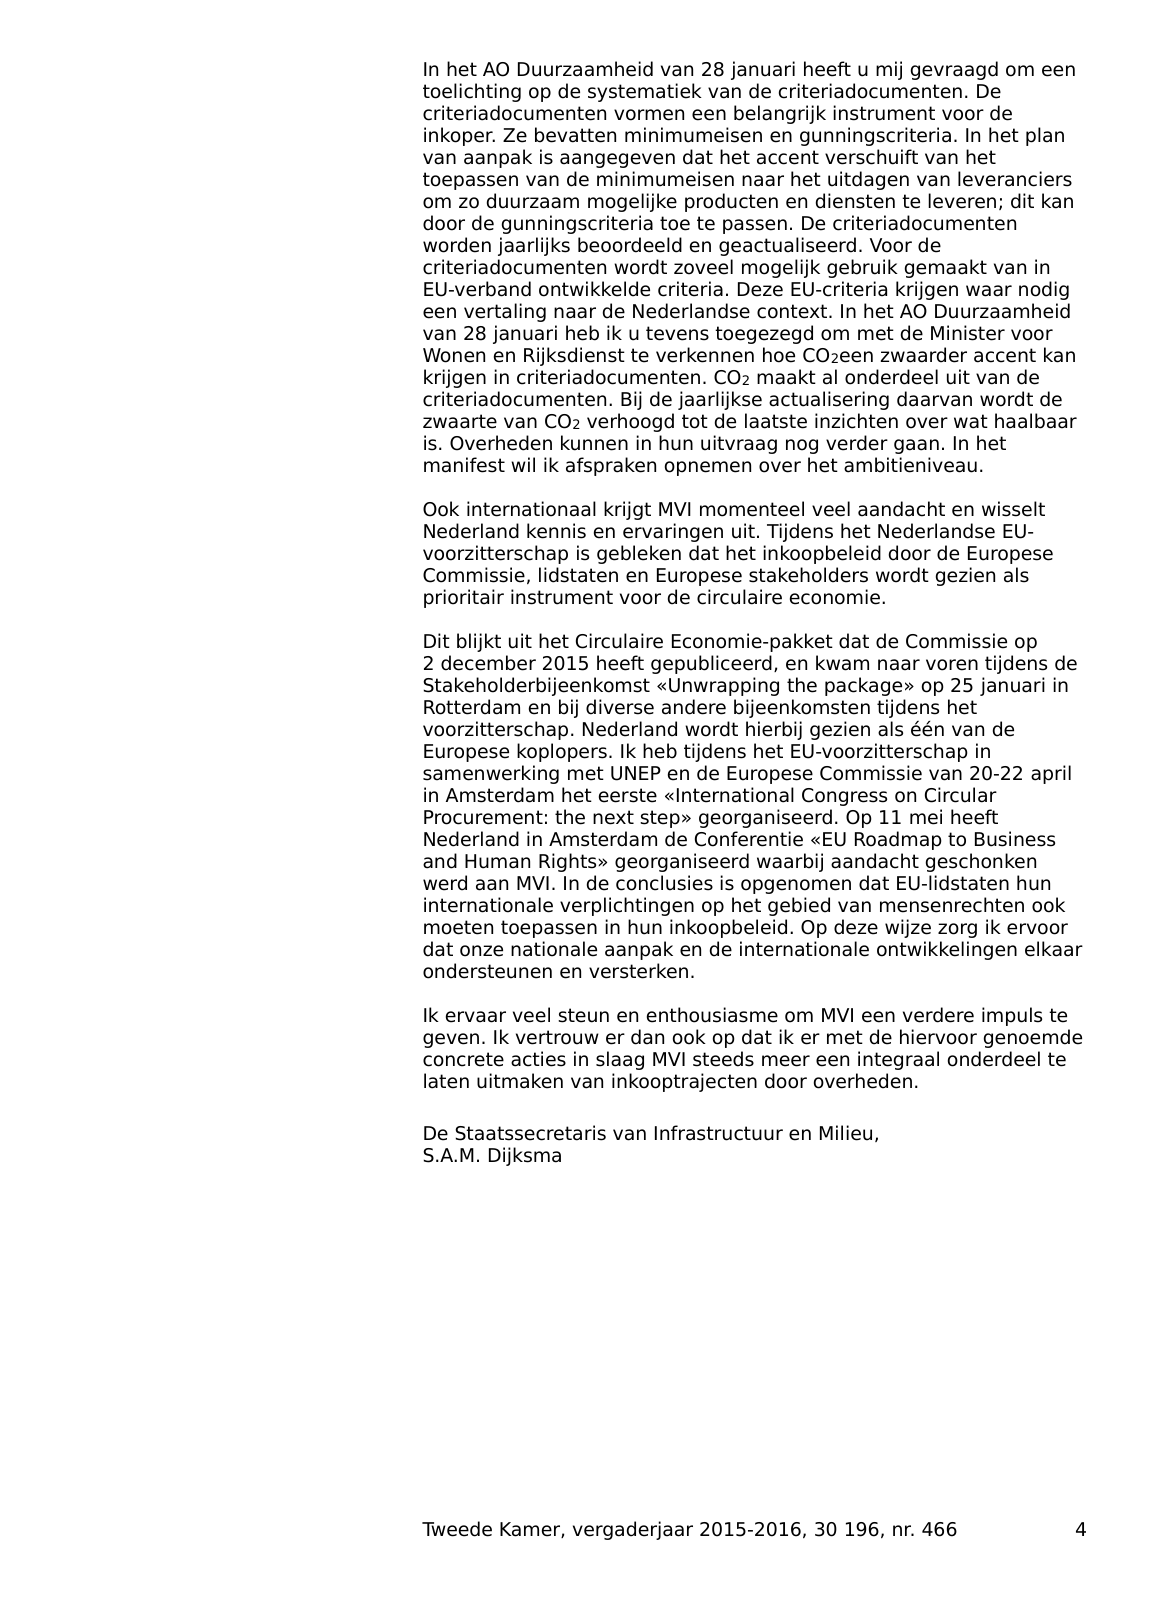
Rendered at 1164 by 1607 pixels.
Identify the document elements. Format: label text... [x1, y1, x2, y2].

text Dit blijkt uit het Circulaire Economie-pakket dat de Commissie op 2 december 2015 heeft gepubliceerd, en kwam naar voren tijdens de Stakeholderbijeenkomst «Unwrapping the package» op 25 januari in Rotterdam en bij diverse andere bijeenkomsten tijdens het voorzitterschap. Nederland wordt hierbij gezien als één van de Europese koplopers. Ik heb tijdens het EU-voorzitterschap in samenwerking met UNEP en de Europese Commissie van 20-22 april in Amsterdam het eerste «International Congress on Circular Procurement: the next step» georganiseerd. Op 11 mei heeft Nederland in Amsterdam de Conferentie «EU Roadmap to Business and Human Rights» georganiseerd waarbij aandacht geschonken werd aan MVI. In de conclusies is opgenomen dat EU-lidstaten hun internationale verplichtingen op het gebied van mensenrechten ook moeten toepassen in hun inkoopbeleid. Op deze wijze zorg ik ervoor dat onze nationale aanpak en de internationale ontwikkelingen elkaar ondersteunen en versterken. [422, 631, 1087, 983]
text Ook internationaal krijgt MVI momenteel veel aandacht en wisselt Nederland kennis en ervaringen uit. Tijdens het Nederlandse EU-voorzitterschap is gebleken dat het inkoopbeleid door de Europese Commissie, lidstaten en Europese stakeholders wordt gezien als prioritair instrument voor de circulaire economie. [422, 499, 1087, 609]
text Ik ervaar veel steun en enthousiasme om MVI een verdere impuls te geven. Ik vertrouw er dan ook op dat ik er met de hiervoor genoemde concrete acties in slaag MVI steeds meer een integraal onderdeel te laten uitmaken van inkooptrajecten door overheden. [422, 1005, 1087, 1093]
text In het AO Duurzaamheid van 28 januari heeft u mij gevraagd om een toelichting op de systematiek van de criteriadocumenten. De criteriadocumenten vormen een belangrijk instrument voor de inkoper. Ze bevatten minimumeisen en gunningscriteria. In het plan van aanpak is aangegeven dat het accent verschuift van het toepassen van de minimumeisen naar het uitdagen van leveranciers om zo duurzaam mogelijke producten en diensten te leveren; dit kan door de gunningscriteria toe te passen. De criteriadocumenten worden jaarlijks beoordeeld en geactualiseerd. Voor de criteriadocumenten wordt zoveel mogelijk gebruik gemaakt van in EU-verband ontwikkelde criteria. Deze EU-criteria krijgen waar nodig een vertaling naar de Nederlandse context. In het AO Duurzaamheid van 28 januari heb ik u tevens toegezegd om met de Minister voor Wonen en Rijksdienst te verkennen hoe CO2een zwaarder accent kan krijgen in criteriadocumenten. CO2 maakt al onderdeel uit van de criteriadocumenten. Bij de jaarlijkse actualisering daarvan wordt de zwaarte van CO2 verhoogd tot de laatste inzichten over wat haalbaar is. Overheden kunnen in hun uitvraag nog verder gaan. In het manifest wil ik afspraken opnemen over het ambitieniveau. [422, 59, 1087, 477]
text De Staatssecretaris van Infrastructuur en Milieu, S.A.M. Dijksma [422, 1123, 1087, 1167]
